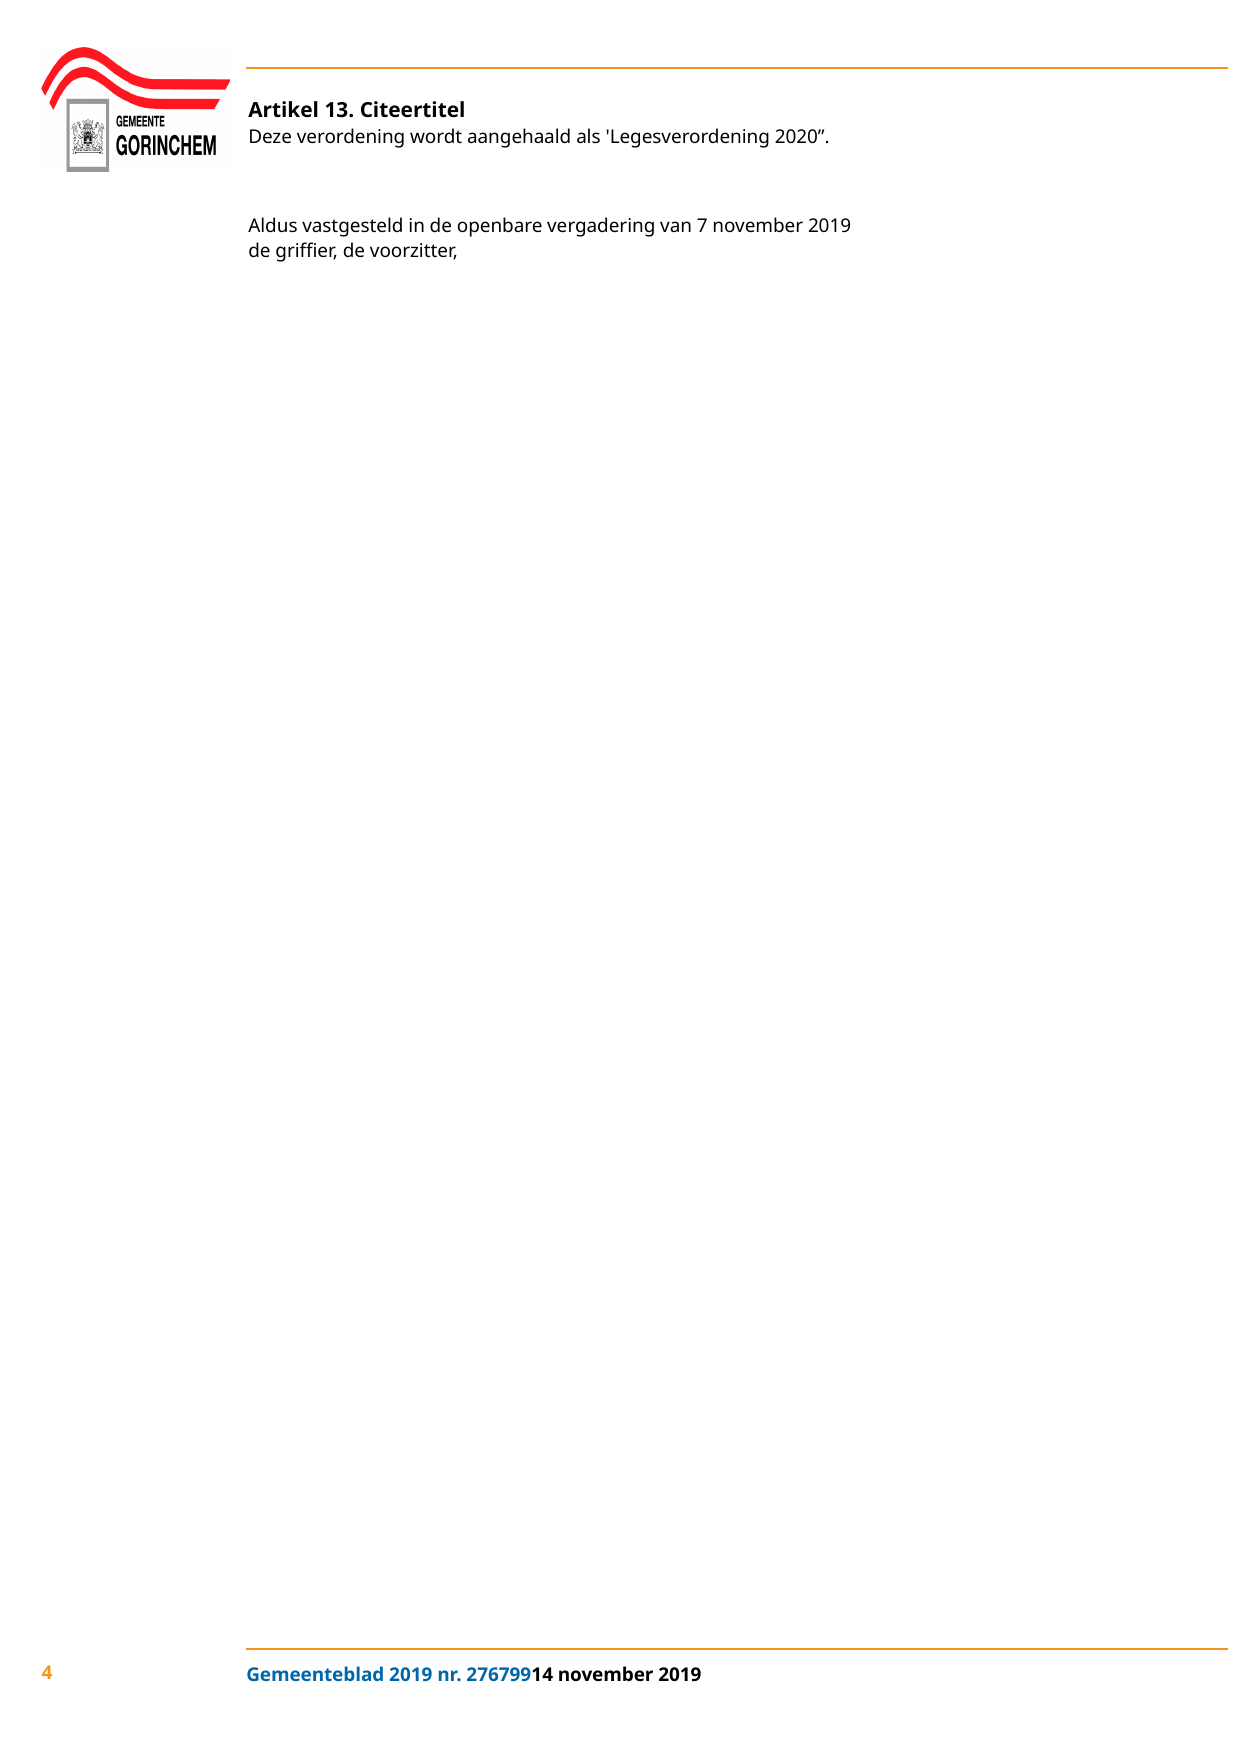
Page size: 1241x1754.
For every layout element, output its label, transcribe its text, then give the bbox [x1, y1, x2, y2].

picture [41, 47, 231, 172]
text de griffier, de voorzitter, [248, 238, 1152, 263]
text Aldus vastgesteld in de openbare vergadering van 7 november 2019 [248, 212, 1152, 238]
text Artikel 13. Citeertitel [248, 95, 1152, 123]
text Deze verordening wordt aangehaald als 'Legesverordening 2020”. [248, 123, 1152, 149]
